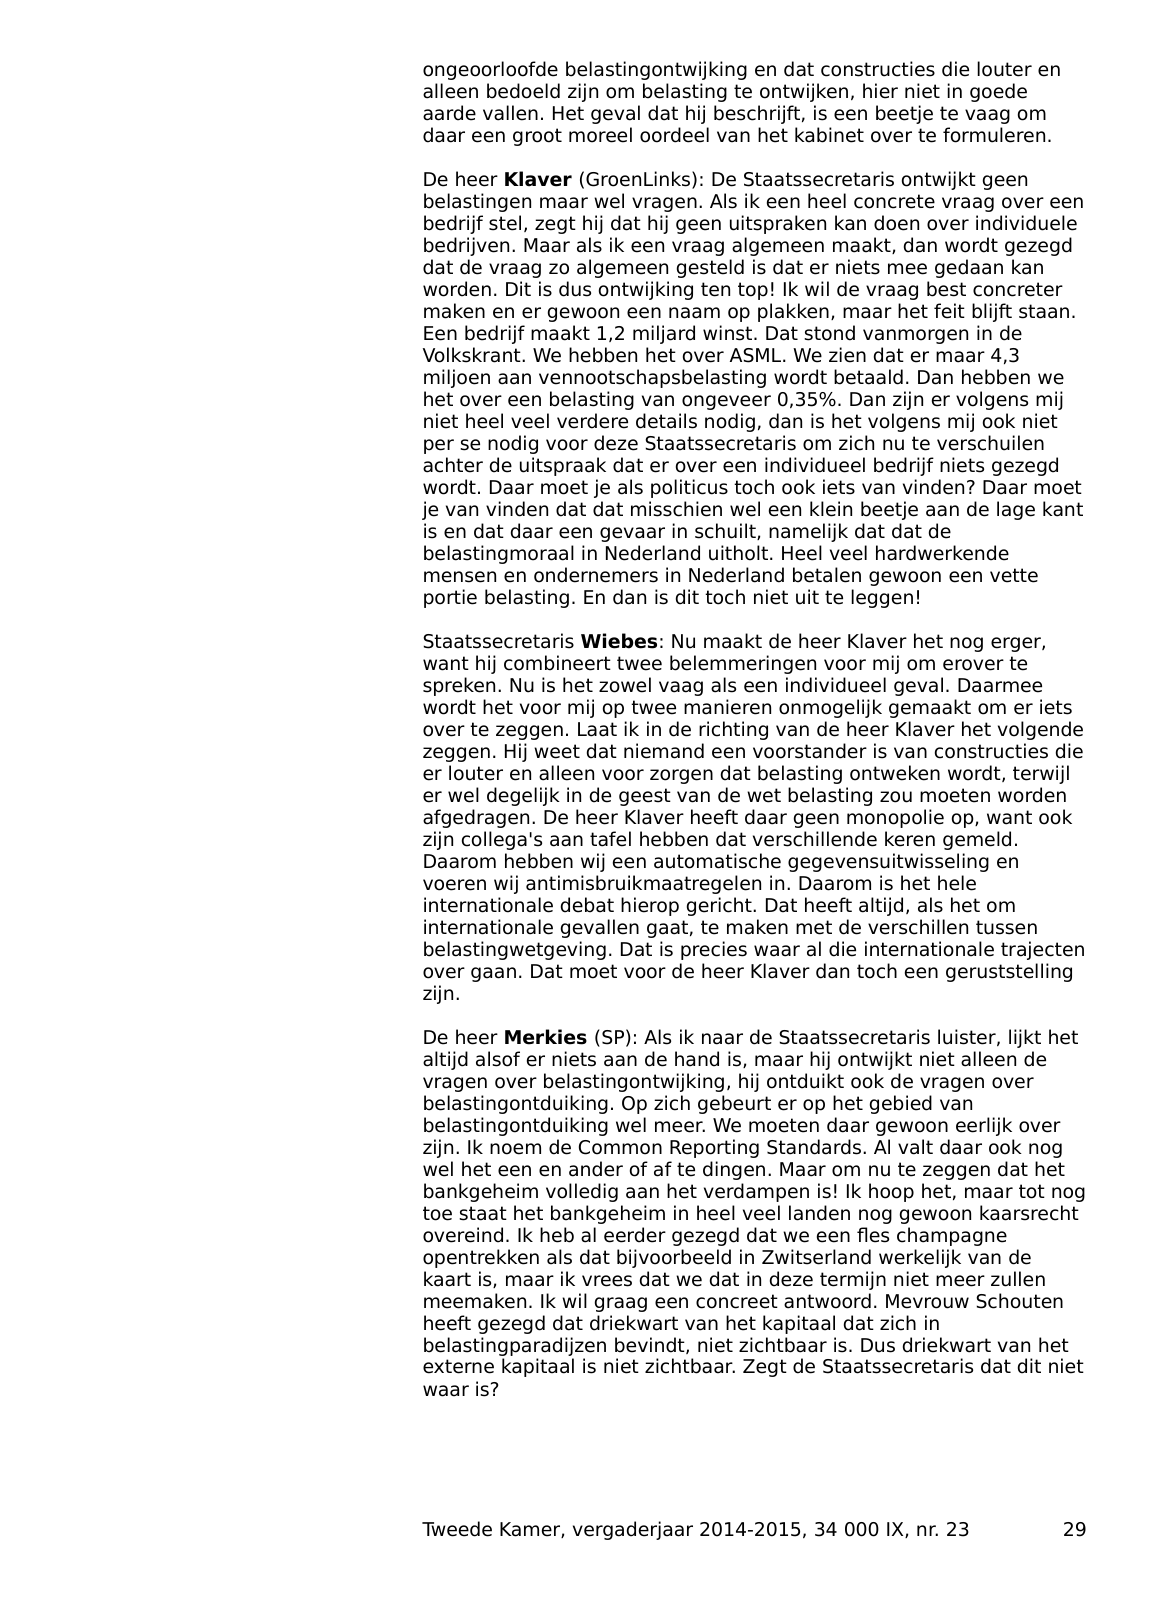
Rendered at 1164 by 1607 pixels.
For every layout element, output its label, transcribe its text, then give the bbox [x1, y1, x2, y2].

text Staatssecretaris Wiebes: Nu maakt de heer Klaver het nog erger, want hij combineert twee belemmeringen voor mij om erover te spreken. Nu is het zowel vaag als een individueel geval. Daarmee wordt het voor mij op twee manieren onmogelijk gemaakt om er iets over te zeggen. Laat ik in de richting van de heer Klaver het volgende zeggen. Hij weet dat niemand een voorstander is van constructies die er louter en alleen voor zorgen dat belasting ontweken wordt, terwijl er wel degelijk in de geest van de wet belasting zou moeten worden afgedragen. De heer Klaver heeft daar geen monopolie op, want ook zijn collega's aan tafel hebben dat verschillende keren gemeld. Daarom hebben wij een automatische gegevensuitwisseling en voeren wij antimisbruikmaatregelen in. Daarom is het hele internationale debat hierop gericht. Dat heeft altijd, als het om internationale gevallen gaat, te maken met de verschillen tussen belastingwetgeving. Dat is precies waar al die internationale trajecten over gaan. Dat moet voor de heer Klaver dan toch een geruststelling zijn. [422, 631, 1087, 1004]
text De heer Klaver (GroenLinks): De Staatssecretaris ontwijkt geen belastingen maar wel vragen. Als ik een heel concrete vraag over een bedrijf stel, zegt hij dat hij geen uitspraken kan doen over individuele bedrijven. Maar als ik een vraag algemeen maakt, dan wordt gezegd dat de vraag zo algemeen gesteld is dat er niets mee gedaan kan worden. Dit is dus ontwijking ten top! Ik wil de vraag best concreter maken en er gewoon een naam op plakken, maar het feit blijft staan. Een bedrijf maakt 1,2 miljard winst. Dat stond vanmorgen in de Volkskrant. We hebben het over ASML. We zien dat er maar 4,3 miljoen aan vennootschapsbelasting wordt betaald. Dan hebben we het over een belasting van ongeveer 0,35%. Dan zijn er volgens mij niet heel veel verdere details nodig, dan is het volgens mij ook niet per se nodig voor deze Staatssecretaris om zich nu te verschuilen achter de uitspraak dat er over een individueel bedrijf niets gezegd wordt. Daar moet je als politicus toch ook iets van vinden? Daar moet je van vinden dat dat misschien wel een klein beetje aan de lage kant is en dat daar een gevaar in schuilt, namelijk dat dat de belastingmoraal in Nederland uitholt. Heel veel hardwerkende mensen en ondernemers in Nederland betalen gewoon een vette portie belasting. En dan is dit toch niet uit te leggen! [422, 169, 1087, 609]
text De heer Merkies (SP): Als ik naar de Staatssecretaris luister, lijkt het altijd alsof er niets aan de hand is, maar hij ontwijkt niet alleen de vragen over belastingontwijking, hij ontduikt ook de vragen over belastingontduiking. Op zich gebeurt er op het gebied van belastingontduiking wel meer. We moeten daar gewoon eerlijk over zijn. Ik noem de Common Reporting Standards. Al valt daar ook nog wel het een en ander of af te dingen. Maar om nu te zeggen dat het bankgeheim volledig aan het verdampen is! Ik hoop het, maar tot nog toe staat het bankgeheim in heel veel landen nog gewoon kaarsrecht overeind. Ik heb al eerder gezegd dat we een fles champagne opentrekken als dat bijvoorbeeld in Zwitserland werkelijk van de kaart is, maar ik vrees dat we dat in deze termijn niet meer zullen meemaken. Ik wil graag een concreet antwoord. Mevrouw Schouten heeft gezegd dat driekwart van het kapitaal dat zich in belastingparadijzen bevindt, niet zichtbaar is. Dus driekwart van het externe kapitaal is niet zichtbaar. Zegt de Staatssecretaris dat dit niet waar is? [422, 1027, 1087, 1400]
text ongeoorloofde belastingontwijking en dat constructies die louter en alleen bedoeld zijn om belasting te ontwijken, hier niet in goede aarde vallen. Het geval dat hij beschrijft, is een beetje te vaag om daar een groot moreel oordeel van het kabinet over te formuleren. [422, 59, 1087, 147]
